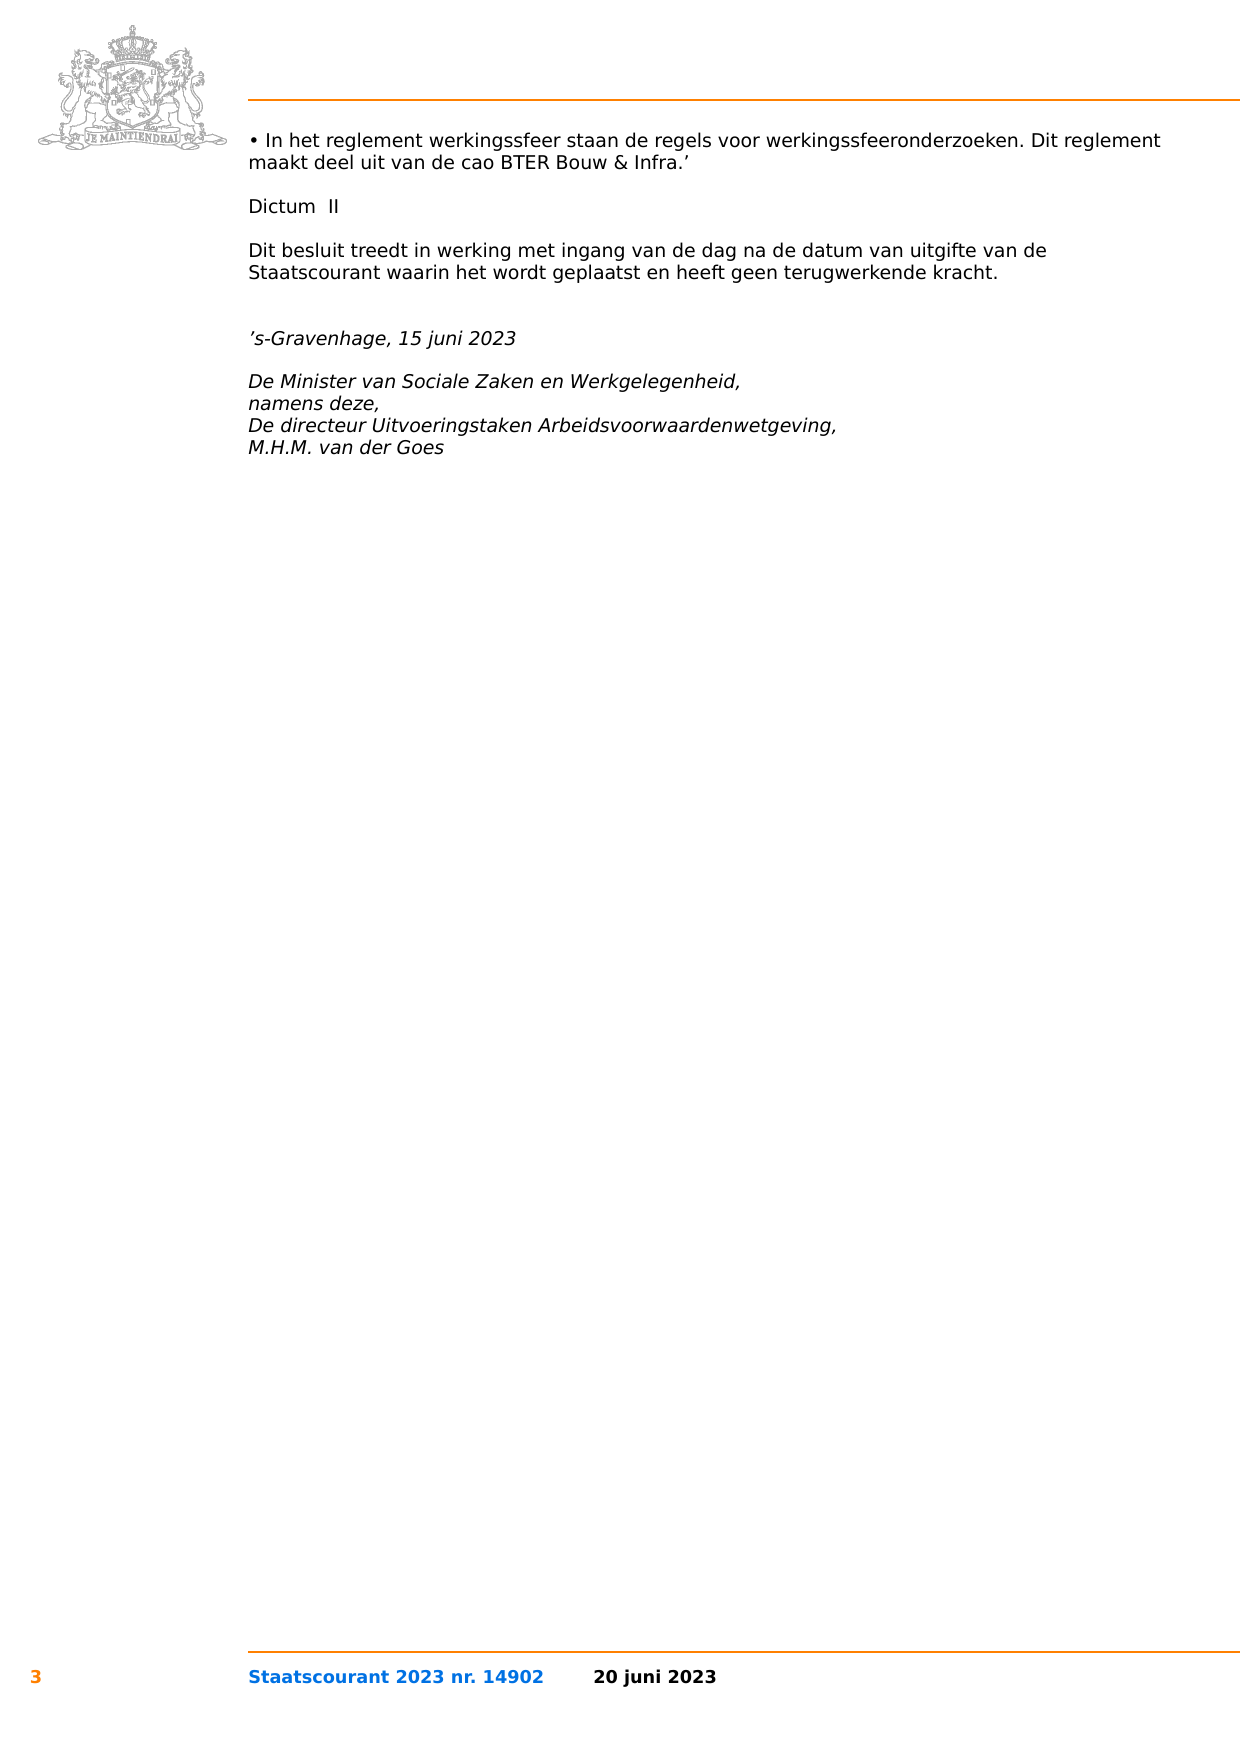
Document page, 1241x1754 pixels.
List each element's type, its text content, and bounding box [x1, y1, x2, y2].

picture [38, 25, 227, 150]
text • In het reglement werkingssfeer staan de regels voor werkingssfeeronderzoeken. Dit reglement maakt deel uit van de cao BTER Bouw & Infra.’ [248, 130, 1163, 174]
text Dit besluit treedt in werking met ingang van de dag na de datum van uitgifte van de Staatscourant waarin het wordt geplaatst en heeft geen terugwerkende kracht. [248, 239, 1163, 283]
text Dictum II [248, 196, 1163, 218]
text ’s-Gravenhage, 15 juni 2023 [248, 327, 1163, 349]
text De Minister van Sociale Zaken en Werkgelegenheid, namens deze, De directeur Uitvoeringstaken Arbeidsvoorwaardenwetgeving, M.H.M. van der Goes [248, 371, 1163, 459]
